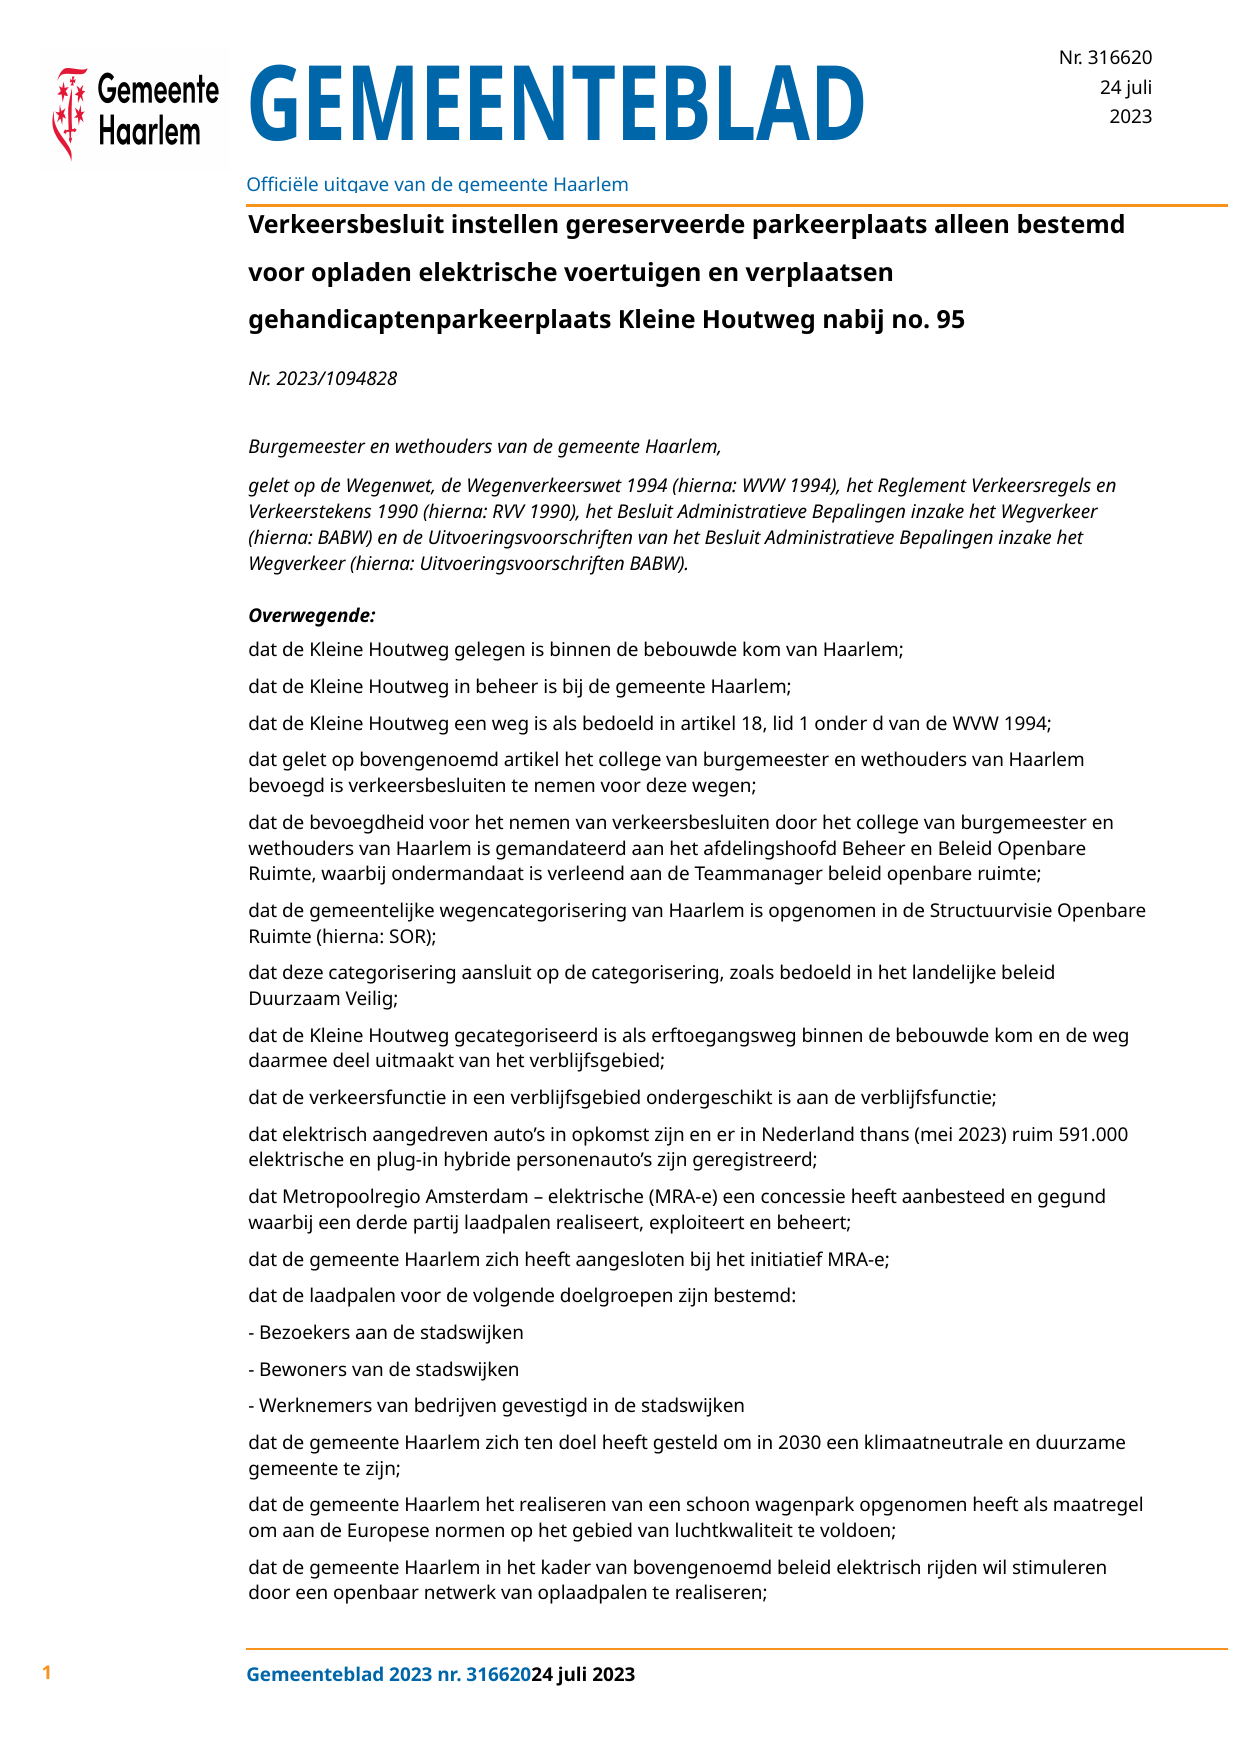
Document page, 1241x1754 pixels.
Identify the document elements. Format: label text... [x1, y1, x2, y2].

text dat deze categorisering aansluit op de categorisering, zoals bedoeld in het landelijke beleid Duurzaam Veilig; [248, 959, 1152, 1011]
text Nr. 2023/1094828 [248, 366, 1152, 391]
text dat de gemeente Haarlem zich ten doel heeft gesteld om in 2030 een klimaatneutrale en duurzame gemeente te zijn; [248, 1429, 1152, 1481]
text dat de Kleine Houtweg gecategoriseerd is als erftoegangsweg binnen de bebouwde kom en de weg daarmee deel uitmaakt van het verblijfsgebied; [248, 1022, 1152, 1073]
text Verkeersbesluit instellen gereserveerde parkeerplaats alleen bestemd voor opladen elektrische voertuigen en verplaatsen gehandicaptenparkeerplaats Kleine Houtweg nabij no. 95 [248, 207, 1152, 336]
text - Werknemers van bedrijven gevestigd in de stadswijken [248, 1392, 1152, 1418]
text gelet op de Wegenwet, de Wegenverkeerswet 1994 (hierna: WVW 1994), het Reglement Verkeersregels en Verkeerstekens 1990 (hierna: RVV 1990), het Besluit Administratieve Bepalingen inzake het Wegverkeer (hierna: BABW) en de Uitvoeringsvoorschriften van het Besluit Administratieve Bepalingen inzake het Wegverkeer (hierna: Uitvoeringsvoorschriften BABW). [248, 472, 1152, 575]
text dat de Kleine Houtweg een weg is als bedoeld in artikel 18, lid 1 onder d van de WVW 1994; [248, 710, 1152, 736]
text Overwegende: [248, 602, 1152, 628]
text dat de gemeente Haarlem het realiseren van een schoon wagenpark opgenomen heeft als maatregel om aan de Europese normen op het gebied van luchtkwaliteit te voldoen; [248, 1491, 1152, 1543]
text - Bewoners van de stadswijken [248, 1356, 1152, 1381]
text dat de gemeente Haarlem zich heeft aangesloten bij het initiatief MRA-e; [248, 1246, 1152, 1271]
text dat de laadpalen voor de volgende doelgroepen zijn bestemd: [248, 1282, 1152, 1308]
text dat de gemeente Haarlem in het kader van bovengenoemd beleid elektrisch rijden wil stimuleren door een openbaar netwerk van oplaadpalen te realiseren; [248, 1554, 1152, 1605]
text - Bezoekers aan de stadswijken [248, 1319, 1152, 1345]
text dat de Kleine Houtweg gelegen is binnen de bebouwde kom van Haarlem; [248, 637, 1152, 662]
text dat de verkeersfunctie in een verblijfsgebied ondergeschikt is aan de verblijfsfunctie; [248, 1084, 1152, 1110]
text dat de Kleine Houtweg in beheer is bij de gemeente Haarlem; [248, 673, 1152, 699]
text dat de gemeentelijke wegencategorisering van Haarlem is opgenomen in de Structuurvisie Openbare Ruimte (hierna: SOR); [248, 897, 1152, 948]
text dat Metropoolregio Amsterdam – elektrische (MRA-e) een concessie heeft aanbesteed en gegund waarbij een derde partij laadpalen realiseert, exploiteert en beheert; [248, 1183, 1152, 1235]
text dat de bevoegdheid voor het nemen van verkeersbesluiten door het college van burgemeester en wethouders van Haarlem is gemandateerd aan het afdelingshoofd Beheer en Beleid Openbare Ruimte, waarbij ondermandaat is verleend aan de Teammanager beleid openbare ruimte; [248, 809, 1152, 886]
text dat gelet op bovengenoemd artikel het college van burgemeester en wethouders van Haarlem bevoegd is verkeersbesluiten te nemen voor deze wegen; [248, 747, 1152, 798]
picture [41, 47, 231, 172]
text dat elektrisch aangedreven auto’s in opkomst zijn en er in Nederland thans (mei 2023) ruim 591.000 elektrische en plug-in hybride personenauto’s zijn geregistreerd; [248, 1121, 1152, 1172]
text Burgemeester en wethouders van de gemeente Haarlem, [248, 433, 1152, 459]
